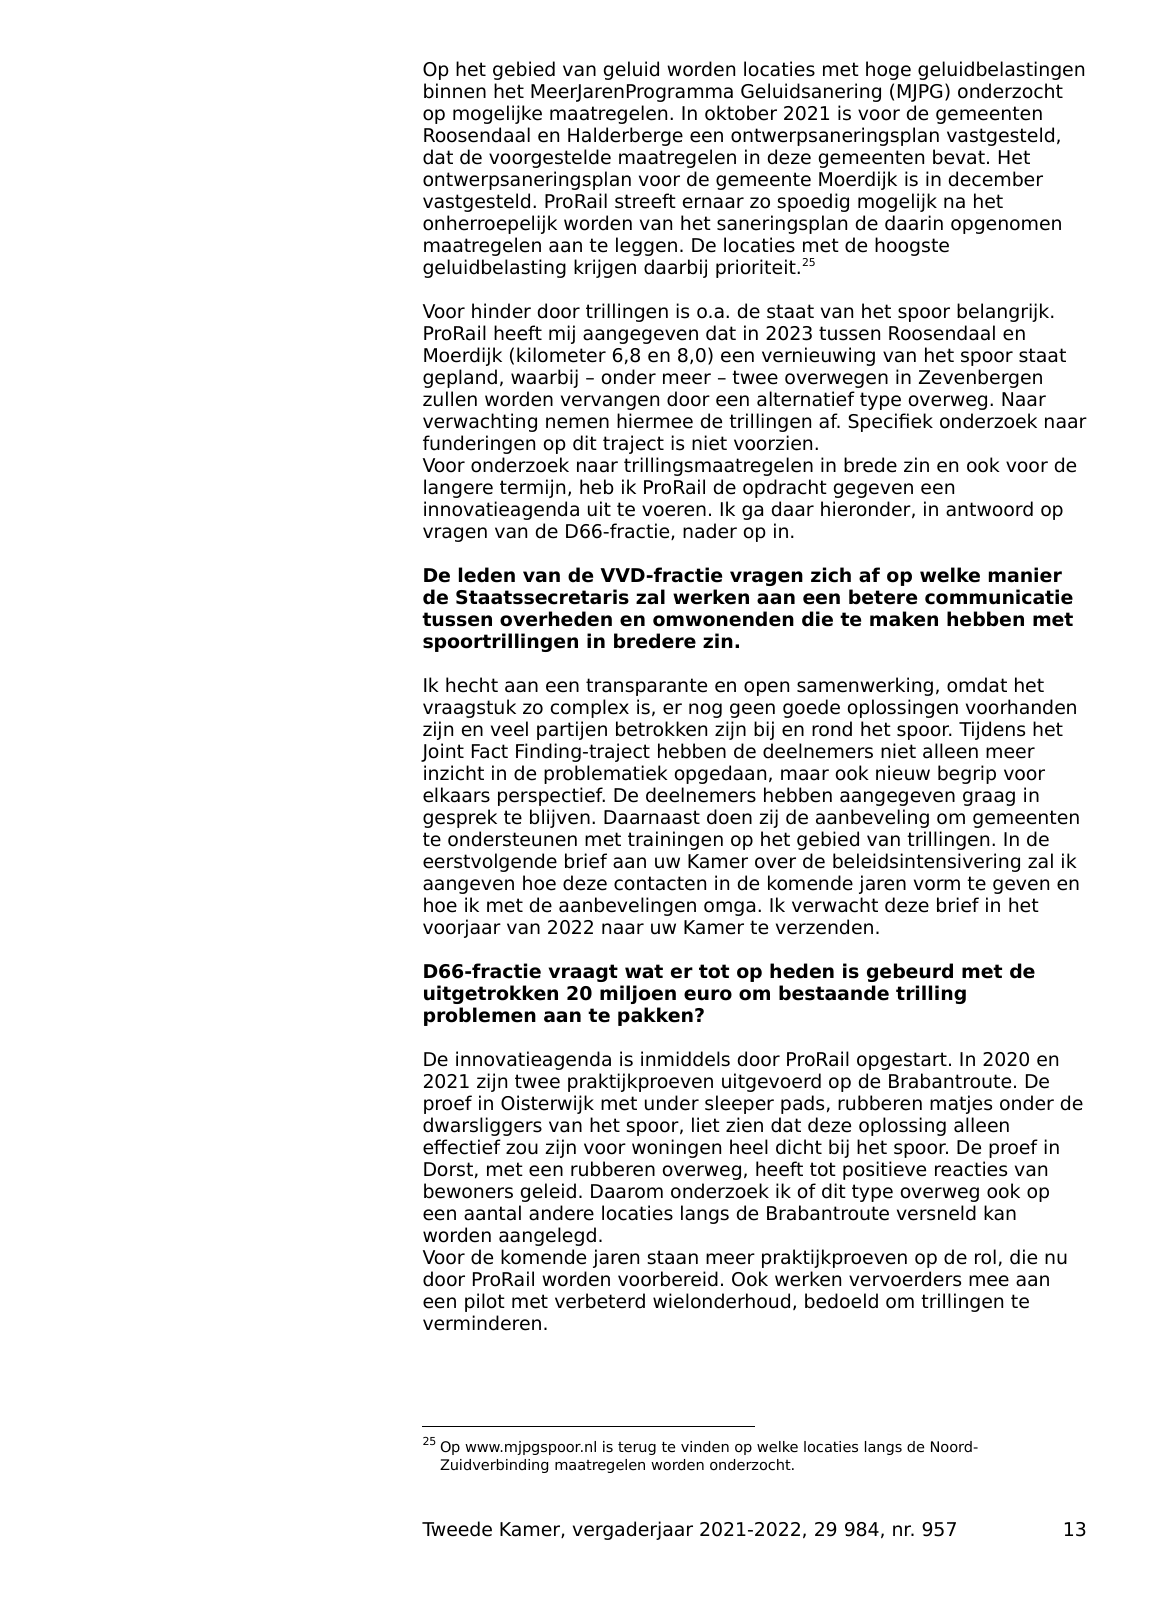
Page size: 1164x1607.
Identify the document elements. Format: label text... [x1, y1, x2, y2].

text De leden van de VVD-fractie vragen zich af op welke manier de Staatssecretaris zal werken aan een betere communicatie tussen overheden en omwonenden die te maken hebben met spoortrillingen in bredere zin. [422, 565, 1087, 653]
text Op www.mjpgspoor.nl is terug te vinden op welke locaties langs de Noord-Zuidverbinding maatregelen worden onderzocht. [422, 1435, 1087, 1474]
text Voor hinder door trillingen is o.a. de staat van het spoor belangrijk. ProRail heeft mij aangegeven dat in 2023 tussen Roosendaal en Moerdijk (kilometer 6,8 en 8,0) een vernieuwing van het spoor staat gepland, waarbij – onder meer – twee overwegen in Zevenbergen zullen worden vervangen door een alternatief type overweg. Naar verwachting nemen hiermee de trillingen af. Specifiek onderzoek naar funderingen op dit traject is niet voorzien. [422, 301, 1087, 455]
text Op het gebied van geluid worden locaties met hoge geluidbelastingen binnen het MeerJarenProgramma Geluidsanering (MJPG) onderzocht op mogelijke maatregelen. In oktober 2021 is voor de gemeenten Roosendaal en Halderberge een ontwerpsaneringsplan vastgesteld, dat de voorgestelde maatregelen in deze gemeenten bevat. Het ontwerpsaneringsplan voor de gemeente Moerdijk is in december vastgesteld. ProRail streeft ernaar zo spoedig mogelijk na het onherroepelijk worden van het saneringsplan de daarin opgenomen maatregelen aan te leggen. De locaties met de hoogste geluidbelasting krijgen daarbij prioriteit. [422, 59, 1087, 279]
text Voor onderzoek naar trillingsmaatregelen in brede zin en ook voor de langere termijn, heb ik ProRail de opdracht gegeven een innovatieagenda uit te voeren. Ik ga daar hieronder, in antwoord op vragen van de D66-fractie, nader op in. [422, 455, 1087, 543]
text D66-fractie vraagt wat er tot op heden is gebeurd met de uitgetrokken 20 miljoen euro om bestaande trilling problemen aan te pakken? [422, 961, 1087, 1027]
text Ik hecht aan een transparante en open samenwerking, omdat het vraagstuk zo complex is, er nog geen goede oplossingen voorhanden zijn en veel partijen betrokken zijn bij en rond het spoor. Tijdens het Joint Fact Finding-traject hebben de deelnemers niet alleen meer inzicht in de problematiek opgedaan, maar ook nieuw begrip voor elkaars perspectief. De deelnemers hebben aangegeven graag in gesprek te blijven. Daarnaast doen zij de aanbeveling om gemeenten te ondersteunen met trainingen op het gebied van trillingen. In de eerstvolgende brief aan uw Kamer over de beleidsintensivering zal ik aangeven hoe deze contacten in de komende jaren vorm te geven en hoe ik met de aanbevelingen omga. Ik verwacht deze brief in het voorjaar van 2022 naar uw Kamer te verzenden. [422, 675, 1087, 939]
text De innovatieagenda is inmiddels door ProRail opgestart. In 2020 en 2021 zijn twee praktijkproeven uitgevoerd op de Brabantroute. De proef in Oisterwijk met under sleeper pads, rubberen matjes onder de dwarsliggers van het spoor, liet zien dat deze oplossing alleen effectief zou zijn voor woningen heel dicht bij het spoor. De proef in Dorst, met een rubberen overweg, heeft tot positieve reacties van bewoners geleid. Daarom onderzoek ik of dit type overweg ook op een aantal andere locaties langs de Brabantroute versneld kan worden aangelegd. [422, 1049, 1087, 1247]
text Voor de komende jaren staan meer praktijkproeven op de rol, die nu door ProRail worden voorbereid. Ook werken vervoerders mee aan een pilot met verbeterd wielonderhoud, bedoeld om trillingen te verminderen. [422, 1247, 1087, 1335]
